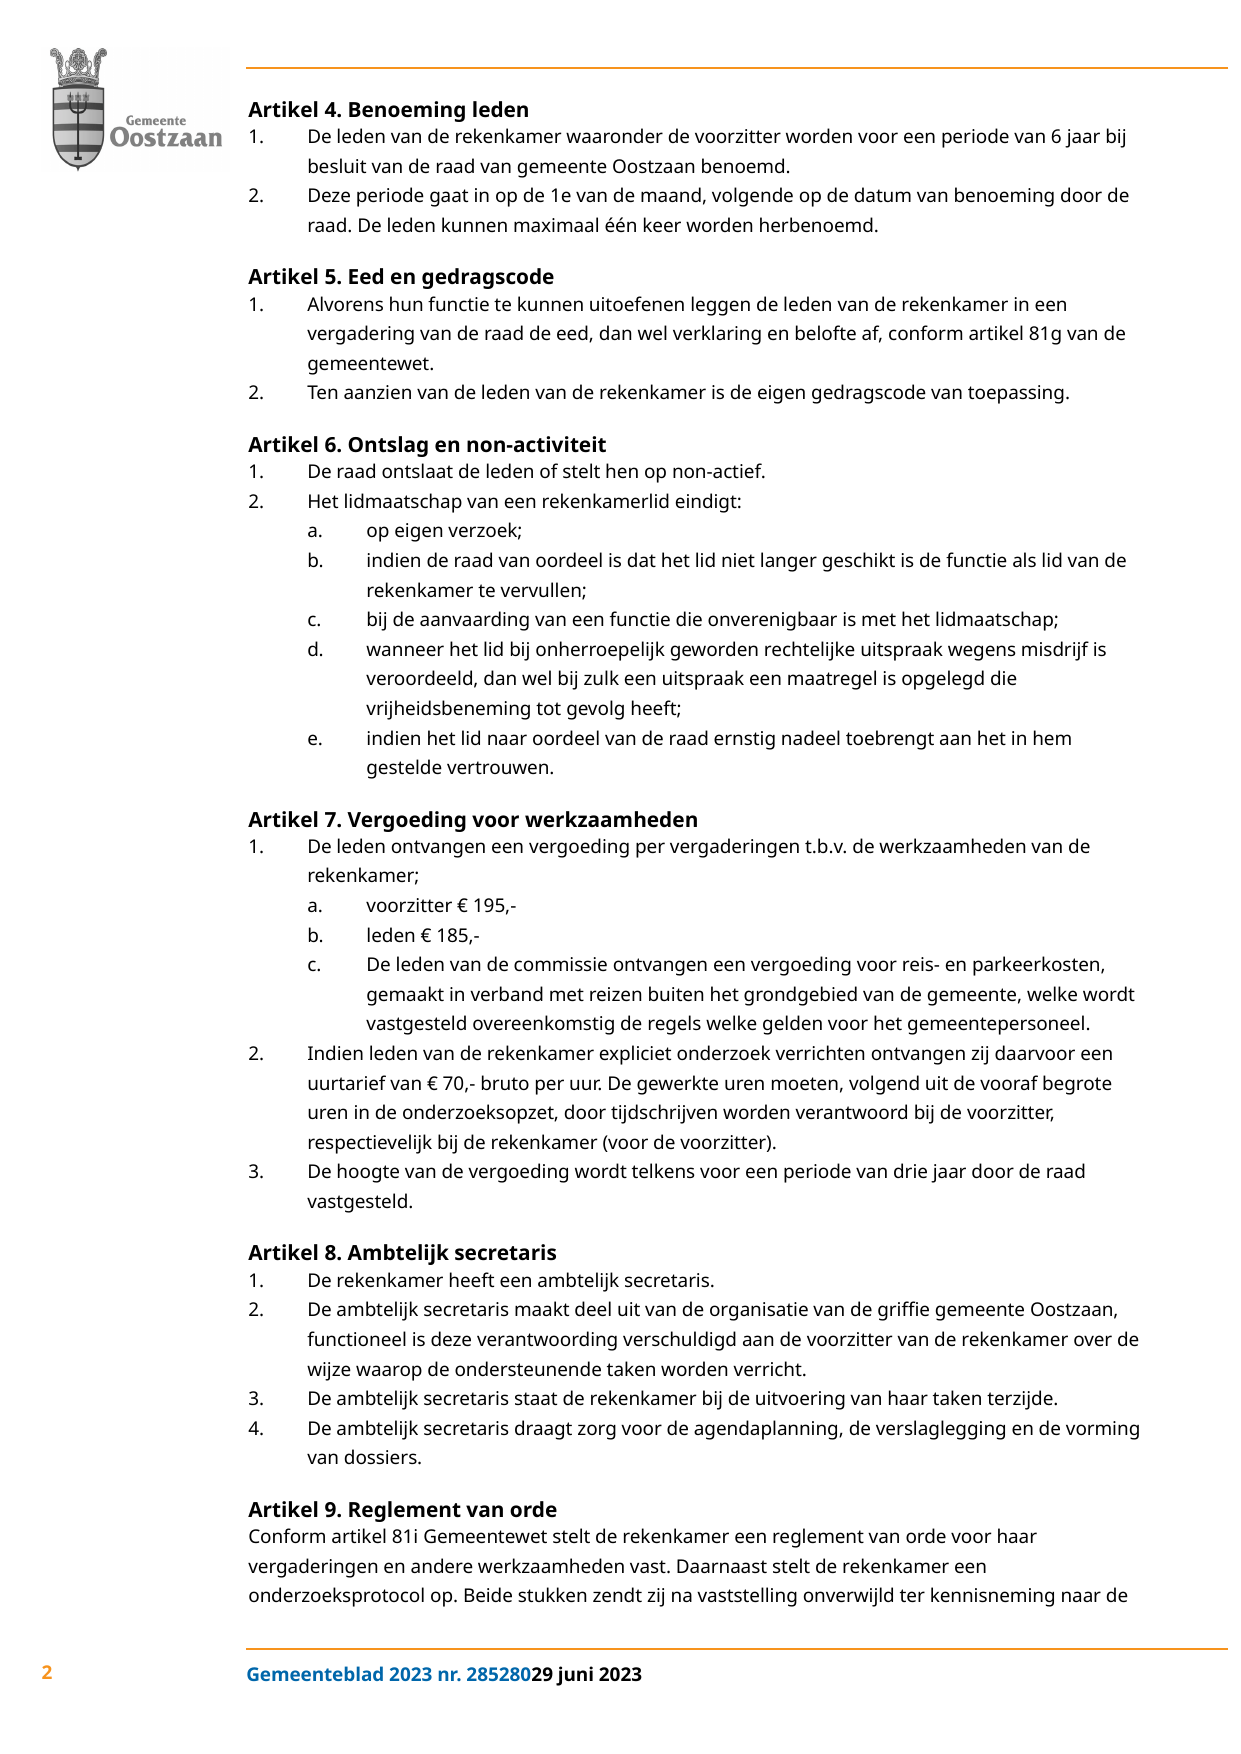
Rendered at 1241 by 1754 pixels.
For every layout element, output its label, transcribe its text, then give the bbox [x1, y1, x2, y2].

list indien de raad van oordeel is dat het lid niet langer geschikt is de functie als lid van de rekenkamer te vervullen; [307, 547, 1152, 602]
list leden € 185,- [307, 922, 1152, 948]
text Artikel 9. Reglement van orde [248, 1495, 1152, 1523]
list Indien leden van de rekenkamer expliciet onderzoek verrichten ontvangen zij daarvoor een uurtarief van € 70,- bruto per uur. De gewerkte uren moeten, volgend uit de vooraf begrote uren in de onderzoeksopzet, door tijdschrijven worden verantwoord bij de voorzitter, respectievelijk bij de rekenkamer (voor de voorzitter). [248, 1040, 1152, 1155]
text Artikel 6. Ontslag en non-activiteit [248, 430, 1152, 458]
list Deze periode gaat in op de 1e van de maand, volgende op de datum van benoeming door de raad. De leden kunnen maximaal één keer worden herbenoemd. [248, 182, 1152, 238]
list bij de aanvaarding van een functie die onverenigbaar is met het lidmaatschap; [307, 606, 1152, 632]
list Ten aanzien van de leden van de rekenkamer is de eigen gedragscode van toepassing. [248, 379, 1152, 405]
list De ambtelijk secretaris maakt deel uit van de organisatie van de griffie gemeente Oostzaan, functioneel is deze verantwoording verschuldigd aan de voorzitter van de rekenkamer over de wijze waarop de ondersteunende taken worden verricht. [248, 1297, 1152, 1381]
list De leden ontvangen een vergoeding per vergaderingen t.b.v. de werkzaamheden van de rekenkamer; [248, 833, 1152, 888]
list op eigen verzoek; [307, 518, 1152, 543]
list De leden van de rekenkamer waaronder de voorzitter worden voor een periode van 6 jaar bij besluit van de raad van gemeente Oostzaan benoemd. [248, 123, 1152, 178]
text Artikel 5. Eed en gedragscode [248, 262, 1152, 291]
list De leden van de commissie ontvangen een vergoeding voor reis- en parkeerkosten, gemaakt in verband met reizen buiten het grondgebied van de gemeente, welke wordt vastgesteld overeenkomstig de regels welke gelden voor het gemeentepersoneel. [307, 951, 1152, 1036]
list De ambtelijk secretaris staat de rekenkamer bij de uitvoering van haar taken terzijde. [248, 1385, 1152, 1411]
text Artikel 7. Vergoeding voor werkzaamheden [248, 805, 1152, 833]
picture [41, 47, 231, 172]
list Het lidmaatschap van een rekenkamerlid eindigt: [248, 488, 1152, 514]
text Artikel 4. Benoeming leden [248, 95, 1152, 123]
text Conform artikel 81i Gemeentewet stelt de rekenkamer een reglement van orde voor haar vergaderingen en andere werkzaamheden vast. Daarnaast stelt de rekenkamer een onderzoeksprotocol op. Beide stukken zendt zij na vaststelling onverwijld ter kennisneming naar de [248, 1523, 1152, 1608]
list De raad ontslaat de leden of stelt hen op non-actief. [248, 458, 1152, 484]
list De ambtelijk secretaris draagt zorg voor de agendaplanning, de verslaglegging en de vorming van dossiers. [248, 1415, 1152, 1470]
list indien het lid naar oordeel van de raad ernstig nadeel toebrengt aan het in hem gestelde vertrouwen. [307, 725, 1152, 780]
text Artikel 8. Ambtelijk secretaris [248, 1238, 1152, 1267]
list De hoogte van de vergoeding wordt telkens voor een periode van drie jaar door de raad vastgesteld. [248, 1158, 1152, 1214]
list wanneer het lid bij onherroepelijk geworden rechtelijke uitspraak wegens misdrijf is veroordeeld, dan wel bij zulk een uitspraak een maatregel is opgelegd die vrijheidsbeneming tot gevolg heeft; [307, 636, 1152, 721]
list voorzitter € 195,- [307, 892, 1152, 918]
list Alvorens hun functie te kunnen uitoefenen leggen de leden van de rekenkamer in een vergadering van de raad de eed, dan wel verklaring en belofte af, conform artikel 81g van de gemeentewet. [248, 291, 1152, 376]
list De rekenkamer heeft een ambtelijk secretaris. [248, 1267, 1152, 1293]
